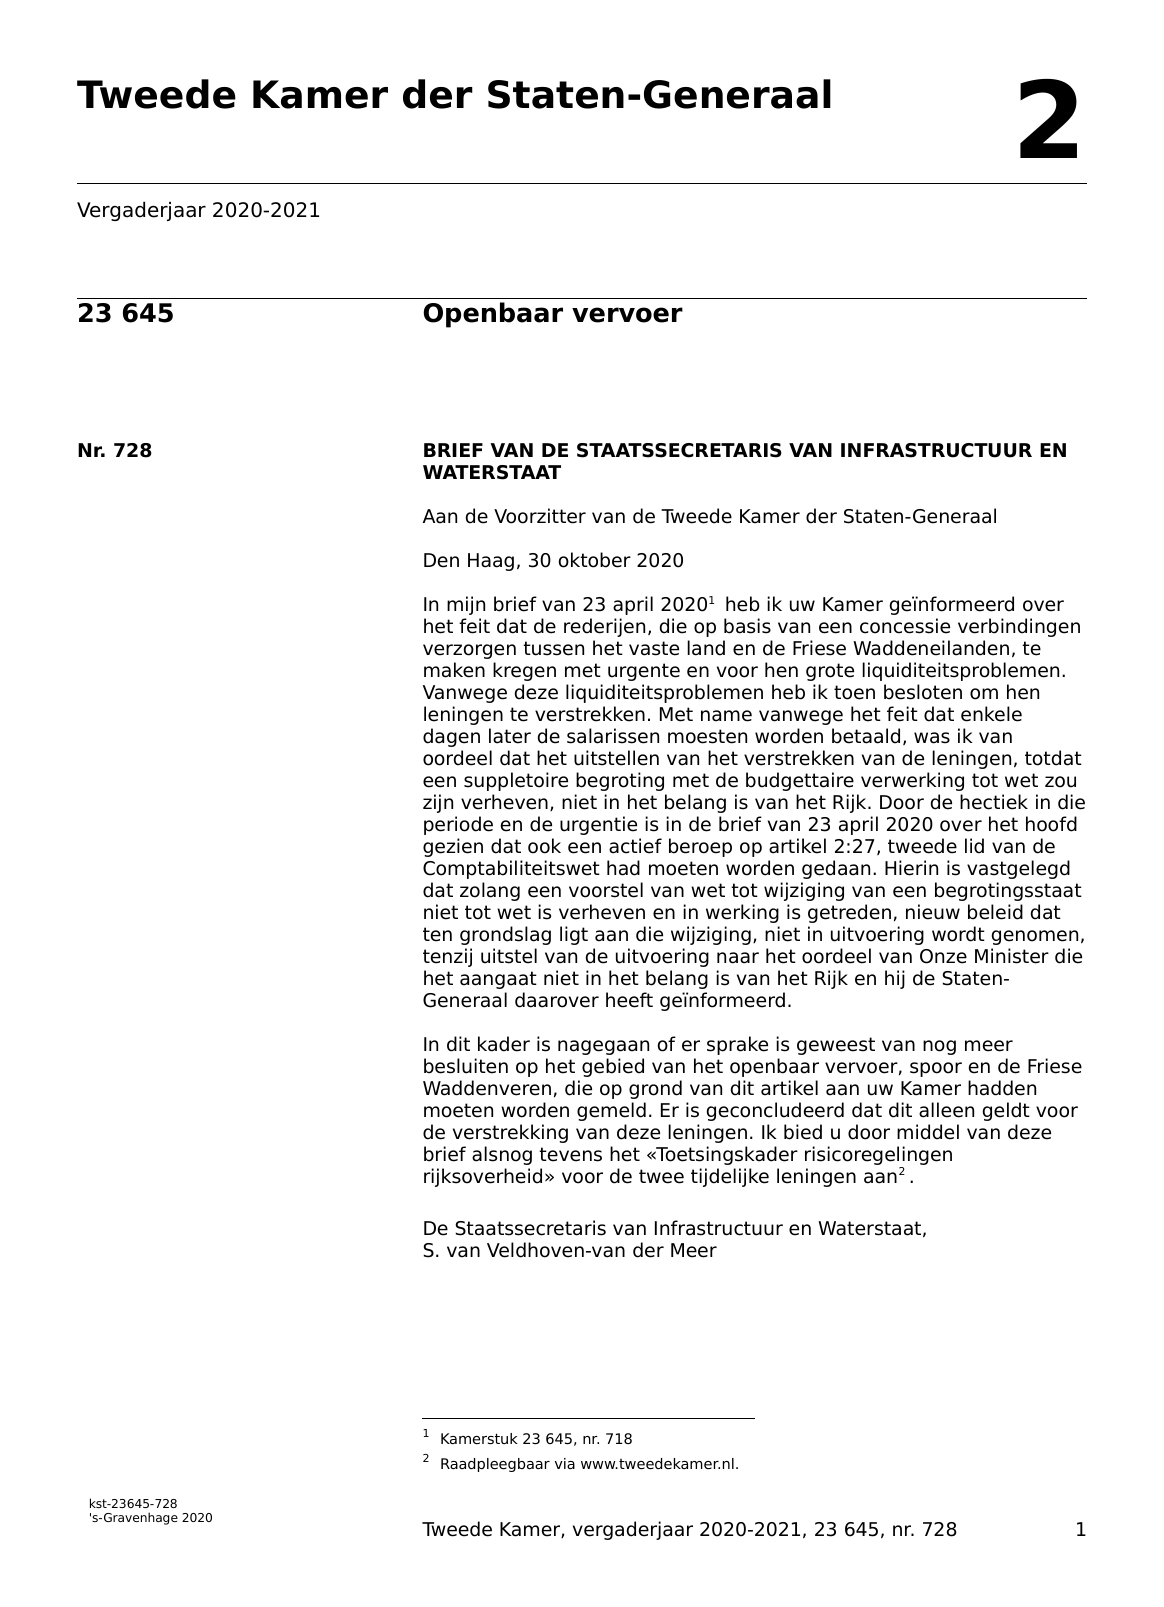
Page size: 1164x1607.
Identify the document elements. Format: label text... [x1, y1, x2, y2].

text kst-23645-728 [88, 1497, 323, 1511]
text Raadpleegbaar via www.tweedekamer.nl. [422, 1452, 1087, 1474]
text De Staatssecretaris van Infrastructuur en Waterstaat, S. van Veldhoven-van der Meer [422, 1218, 1087, 1262]
text Kamerstuk 23 645, nr. 718 [422, 1427, 1087, 1449]
text In mijn brief van 23 april 2020 heb ik uw Kamer geïnformeerd over het feit dat de rederijen, die op basis van een concessie verbindingen verzorgen tussen het vaste land en de Friese Waddeneilanden, te maken kregen met urgente en voor hen grote liquiditeitsproblemen. Vanwege deze liquiditeitsproblemen heb ik toen besloten om hen leningen te verstrekken. Met name vanwege het feit dat enkele dagen later de salarissen moesten worden betaald, was ik van oordeel dat het uitstellen van het verstrekken van de leningen, totdat een suppletoire begroting met de budgettaire verwerking tot wet zou zijn verheven, niet in het belang is van het Rijk. Door de hectiek in die periode en de urgentie is in de brief van 23 april 2020 over het hoofd gezien dat ook een actief beroep op artikel 2:27, tweede lid van de Comptabiliteitswet had moeten worden gedaan. Hierin is vastgelegd dat zolang een voorstel van wet tot wijziging van een begrotingsstaat niet tot wet is verheven en in werking is getreden, nieuw beleid dat ten grondslag ligt aan die wijziging, niet in uitvoering wordt genomen, tenzij uitstel van de uitvoering naar het oordeel van Onze Minister die het aangaat niet in het belang is van het Rijk en hij de Staten-Generaal daarover heeft geïnformeerd. [422, 594, 1087, 1012]
table_header Tweede Kamer der Staten-Generaal [77, 59, 886, 183]
text In dit kader is nagegaan of er sprake is geweest van nog meer besluiten op het gebied van het openbaar vervoer, spoor en de Friese Waddenveren, die op grond van dit artikel aan uw Kamer hadden moeten worden gemeld. Er is geconcludeerd dat dit alleen geldt voor de verstrekking van deze leningen. Ik bied u door middel van deze brief alsnog tevens het «Toetsingskader risicoregelingen rijksoverheid» voor de twee tijdelijke leningen aan. [422, 1034, 1087, 1188]
text Aan de Voorzitter van de Tweede Kamer der Staten-Generaal [422, 506, 1087, 528]
subtitle 23 645 Openbaar vervoer [77, 299, 1087, 329]
text Den Haag, 30 oktober 2020 [422, 550, 1087, 572]
subtitle Nr. 728 BRIEF VAN DE STAATSSECRETARIS VAN INFRASTRUCTUUR EN WATERSTAAT [77, 440, 1087, 484]
table_header 2 [886, 59, 1087, 183]
table_cell Vergaderjaar 2020-2021 [77, 184, 1087, 298]
text 's-Gravenhage 2020 [88, 1511, 323, 1525]
